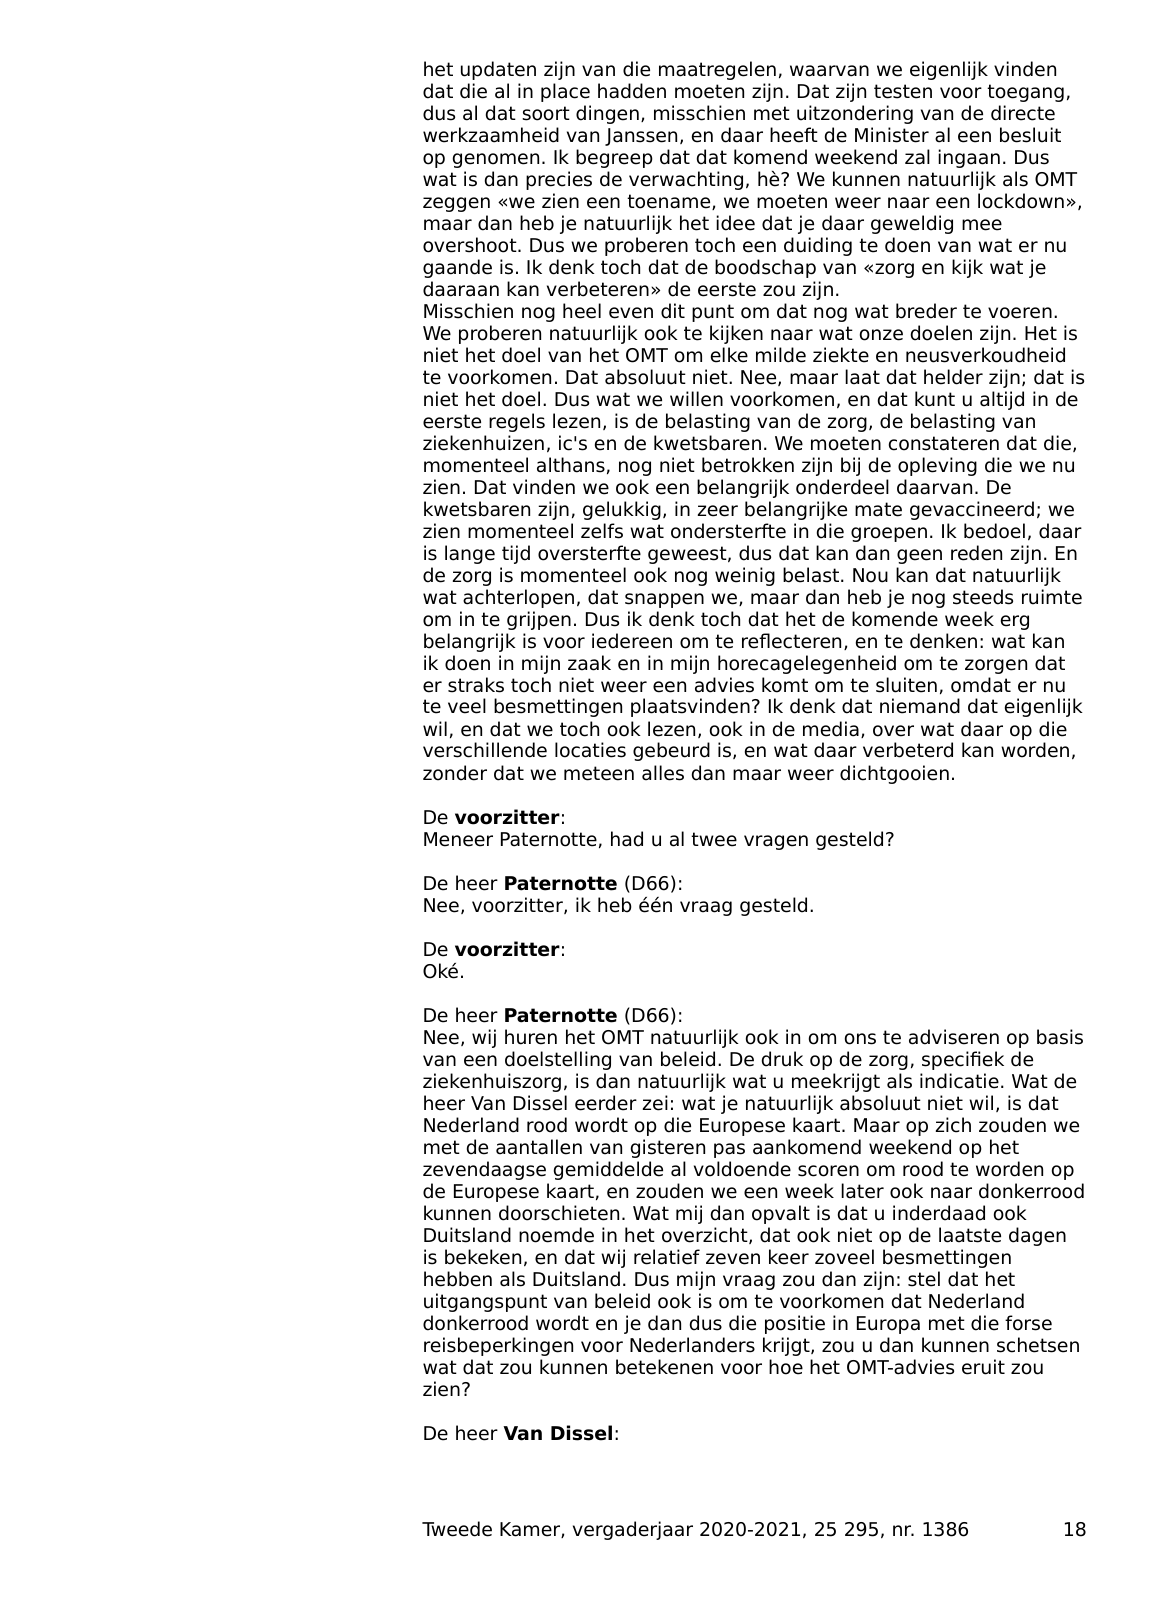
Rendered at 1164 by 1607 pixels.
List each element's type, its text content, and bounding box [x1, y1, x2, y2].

text Nee, voorzitter, ik heb één vraag gesteld. [422, 895, 1087, 917]
text Meneer Paternotte, had u al twee vragen gesteld? [422, 828, 1087, 851]
text De heer Paternotte (D66): [422, 1005, 1087, 1027]
text het updaten zijn van die maatregelen, waarvan we eigenlijk vinden dat die al in place hadden moeten zijn. Dat zijn testen voor toegang, dus al dat soort dingen, misschien met uitzondering van de directe werkzaamheid van Janssen, en daar heeft de Minister al een besluit op genomen. Ik begreep dat dat komend weekend zal ingaan. Dus wat is dan precies de verwachting, hè? We kunnen natuurlijk als OMT zeggen «we zien een toename, we moeten weer naar een lockdown», maar dan heb je natuurlijk het idee dat je daar geweldig mee overshoot. Dus we proberen toch een duiding te doen van wat er nu gaande is. Ik denk toch dat de boodschap van «zorg en kijk wat je daaraan kan verbeteren» de eerste zou zijn. [422, 59, 1087, 301]
text Nee, wij huren het OMT natuurlijk ook in om ons te adviseren op basis van een doelstelling van beleid. De druk op de zorg, specifiek de ziekenhuiszorg, is dan natuurlijk wat u meekrijgt als indicatie. Wat de heer Van Dissel eerder zei: wat je natuurlijk absoluut niet wil, is dat Nederland rood wordt op die Europese kaart. Maar op zich zouden we met de aantallen van gisteren pas aankomend weekend op het zevendaagse gemiddelde al voldoende scoren om rood te worden op de Europese kaart, en zouden we een week later ook naar donkerrood kunnen doorschieten. Wat mij dan opvalt is dat u inderdaad ook Duitsland noemde in het overzicht, dat ook niet op de laatste dagen is bekeken, en dat wij relatief zeven keer zoveel besmettingen hebben als Duitsland. Dus mijn vraag zou dan zijn: stel dat het uitgangspunt van beleid ook is om te voorkomen dat Nederland donkerrood wordt en je dan dus die positie in Europa met die forse reisbeperkingen voor Nederlanders krijgt, zou u dan kunnen schetsen wat dat zou kunnen betekenen voor hoe het OMT-advies eruit zou zien? [422, 1027, 1087, 1401]
text De voorzitter: [422, 807, 1087, 828]
text De voorzitter: [422, 939, 1087, 961]
text Oké. [422, 961, 1087, 983]
text Misschien nog heel even dit punt om dat nog wat breder te voeren. We proberen natuurlijk ook te kijken naar wat onze doelen zijn. Het is niet het doel van het OMT om elke milde ziekte en neusverkoudheid te voorkomen. Dat absoluut niet. Nee, maar laat dat helder zijn; dat is niet het doel. Dus wat we willen voorkomen, en dat kunt u altijd in de eerste regels lezen, is de belasting van de zorg, de belasting van ziekenhuizen, ic's en de kwetsbaren. We moeten constateren dat die, momenteel althans, nog niet betrokken zijn bij de opleving die we nu zien. Dat vinden we ook een belangrijk onderdeel daarvan. De kwetsbaren zijn, gelukkig, in zeer belangrijke mate gevaccineerd; we zien momenteel zelfs wat ondersterfte in die groepen. Ik bedoel, daar is lange tijd oversterfte geweest, dus dat kan dan geen reden zijn. En de zorg is momenteel ook nog weinig belast. Nou kan dat natuurlijk wat achterlopen, dat snappen we, maar dan heb je nog steeds ruimte om in te grijpen. Dus ik denk toch dat het de komende week erg belangrijk is voor iedereen om te reflecteren, en te denken: wat kan ik doen in mijn zaak en in mijn horecagelegenheid om te zorgen dat er straks toch niet weer een advies komt om te sluiten, omdat er nu te veel besmettingen plaatsvinden? Ik denk dat niemand dat eigenlijk wil, en dat we toch ook lezen, ook in de media, over wat daar op die verschillende locaties gebeurd is, en wat daar verbeterd kan worden, zonder dat we meteen alles dan maar weer dichtgooien. [422, 301, 1087, 784]
text De heer Van Dissel: [422, 1423, 1087, 1445]
text De heer Paternotte (D66): [422, 873, 1087, 895]
